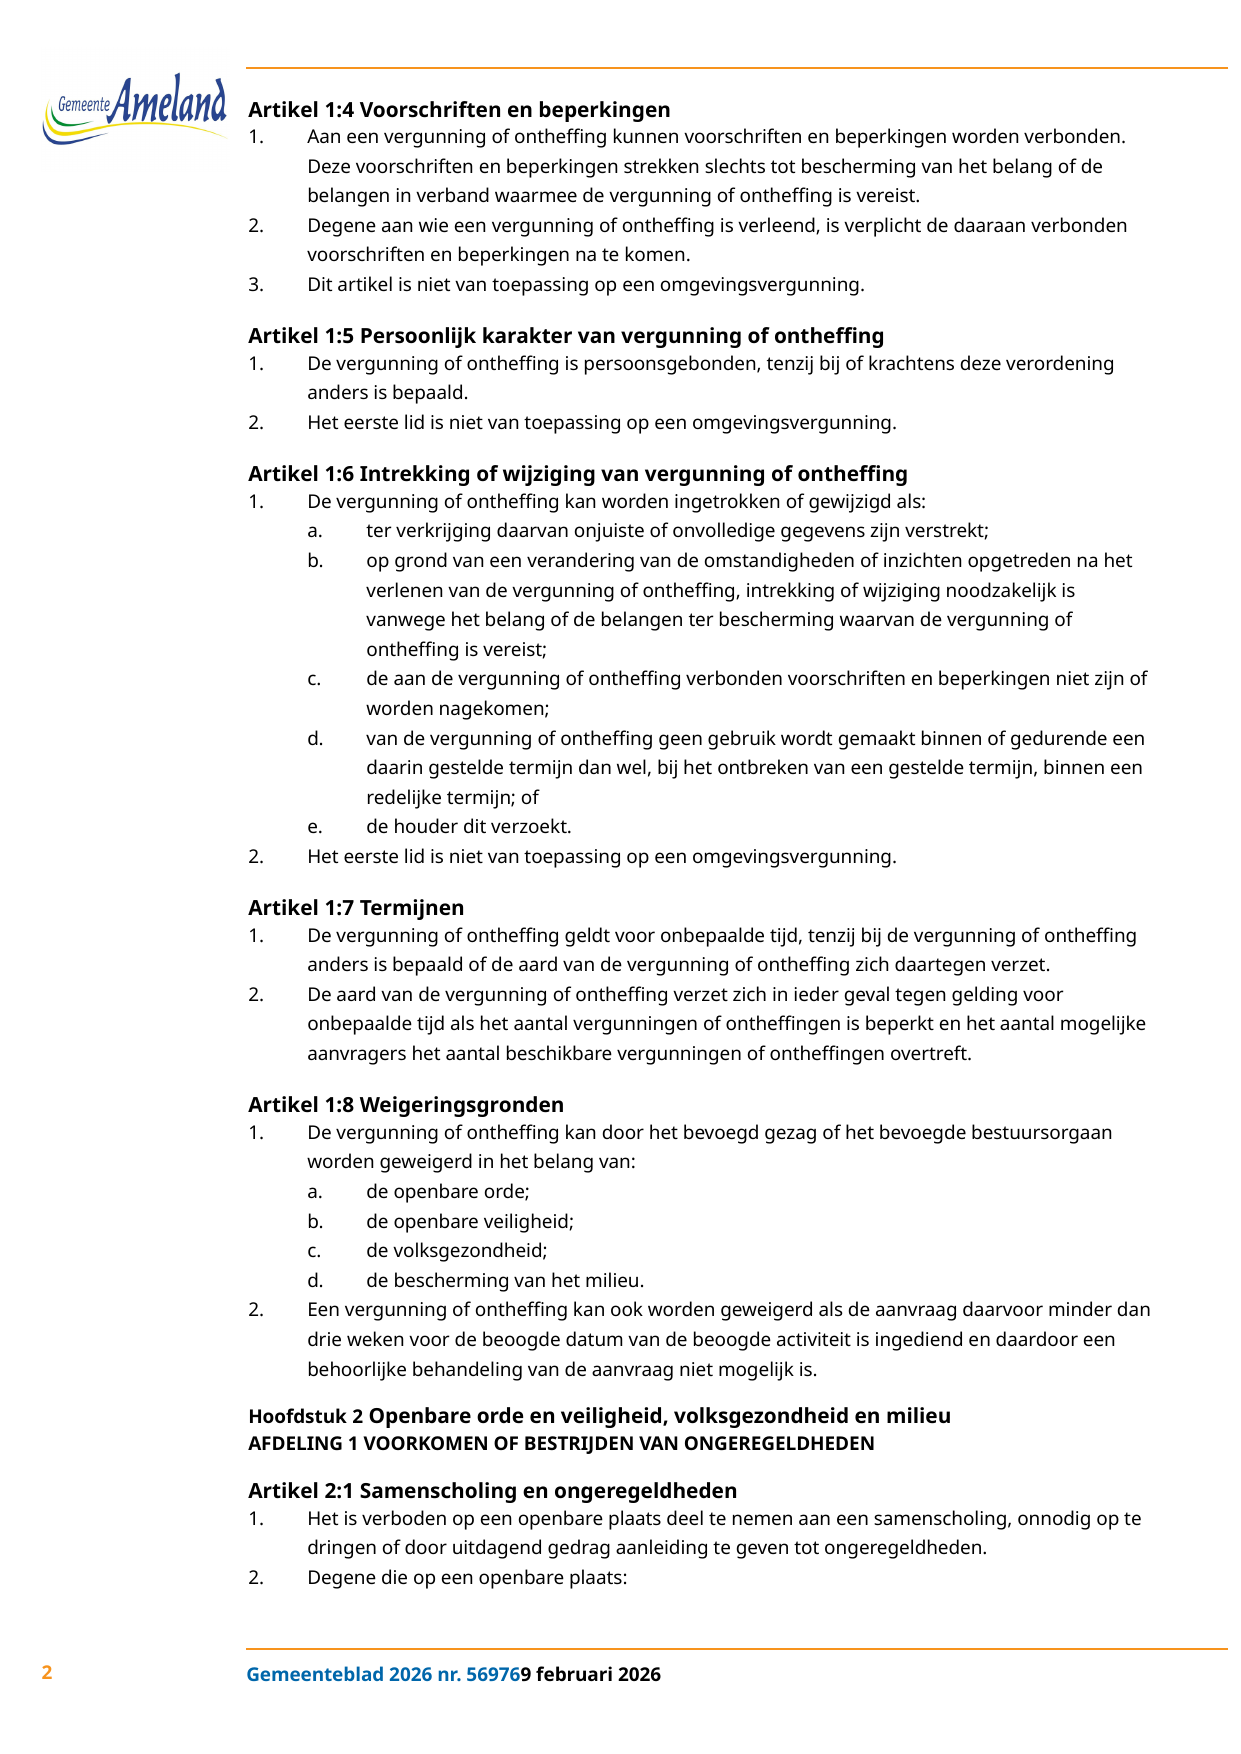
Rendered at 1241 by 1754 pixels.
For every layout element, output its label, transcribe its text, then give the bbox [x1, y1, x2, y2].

list Een vergunning of ontheffing kan ook worden geweigerd als de aanvraag daarvoor minder dan drie weken voor de beoogde datum van de beoogde activiteit is ingediend en daardoor een behoorlijke behandeling van de aanvraag niet mogelijk is. [248, 1297, 1152, 1381]
list De vergunning of ontheffing kan door het bevoegd gezag of het bevoegde bestuursorgaan worden geweigerd in het belang van: [248, 1119, 1152, 1174]
list de aan de vergunning of ontheffing verbonden voorschriften en beperkingen niet zijn of worden nagekomen; [307, 666, 1152, 721]
list de openbare orde; [307, 1178, 1152, 1204]
text Artikel 1:6 Intrekking of wijziging van vergunning of ontheffing [248, 459, 1152, 488]
text Artikel 1:4 Voorschriften en beperkingen [248, 95, 1152, 123]
list Het is verboden op een openbare plaats deel te nemen aan een samenscholing, onnodig op te dringen of door uitdagend gedrag aanleiding te geven tot ongeregeldheden. [248, 1505, 1152, 1560]
list De vergunning of ontheffing kan worden ingetrokken of gewijzigd als: [248, 488, 1152, 514]
list De vergunning of ontheffing is persoonsgebonden, tenzij bij of krachtens deze verordening anders is bepaald. [248, 350, 1152, 405]
text Artikel 1:8 Weigeringsgronden [248, 1091, 1152, 1119]
text Hoofdstuk 2 Openbare orde en veiligheid, volksgezondheid en milieu [248, 1401, 1152, 1430]
list Het eerste lid is niet van toepassing op een omgevingsvergunning. [248, 409, 1152, 435]
list van de vergunning of ontheffing geen gebruik wordt gemaakt binnen of gedurende een daarin gestelde termijn dan wel, bij het ontbreken van een gestelde termijn, binnen een redelijke termijn; of [307, 725, 1152, 809]
list de volksgezondheid; [307, 1237, 1152, 1263]
list ter verkrijging daarvan onjuiste of onvolledige gegevens zijn verstrekt; [307, 518, 1152, 543]
list Dit artikel is niet van toepassing op een omgevingsvergunning. [248, 271, 1152, 297]
list Aan een vergunning of ontheffing kunnen voorschriften en beperkingen worden verbonden. Deze voorschriften en beperkingen strekken slechts tot bescherming van het belang of de belangen in verband waarmee de vergunning of ontheffing is vereist. [248, 123, 1152, 208]
list Degene die op een openbare plaats: [248, 1564, 1152, 1590]
list Het eerste lid is niet van toepassing op een omgevingsvergunning. [248, 843, 1152, 869]
list de houder dit verzoekt. [307, 813, 1152, 839]
list de bescherming van het milieu. [307, 1267, 1152, 1293]
text Artikel 1:5 Persoonlijk karakter van vergunning of ontheffing [248, 322, 1152, 350]
text Artikel 1:7 Termijnen [248, 893, 1152, 922]
list op grond van een verandering van de omstandigheden of inzichten opgetreden na het verlenen van de vergunning of ontheffing, intrekking of wijziging noodzakelijk is vanwege het belang of de belangen ter bescherming waarvan de vergunning of ontheffing is vereist; [307, 547, 1152, 662]
list De aard van de vergunning of ontheffing verzet zich in ieder geval tegen gelding voor onbepaalde tijd als het aantal vergunningen of ontheffingen is beperkt en het aantal mogelijke aanvragers het aantal beschikbare vergunningen of ontheffingen overtreft. [248, 981, 1152, 1066]
list de openbare veiligheid; [307, 1208, 1152, 1233]
list De vergunning of ontheffing geldt voor onbepaalde tijd, tenzij bij de vergunning of ontheffing anders is bepaald of de aard van de vergunning of ontheffing zich daartegen verzet. [248, 922, 1152, 977]
list Degene aan wie een vergunning of ontheffing is verleend, is verplicht de daaraan verbonden voorschriften en beperkingen na te komen. [248, 212, 1152, 267]
text Artikel 2:1 Samenscholing en ongeregeldheden [248, 1476, 1152, 1505]
picture [41, 47, 231, 172]
text AFDELING 1 VOORKOMEN OF BESTRIJDEN VAN ONGEREGELDHEDEN [248, 1430, 1152, 1456]
